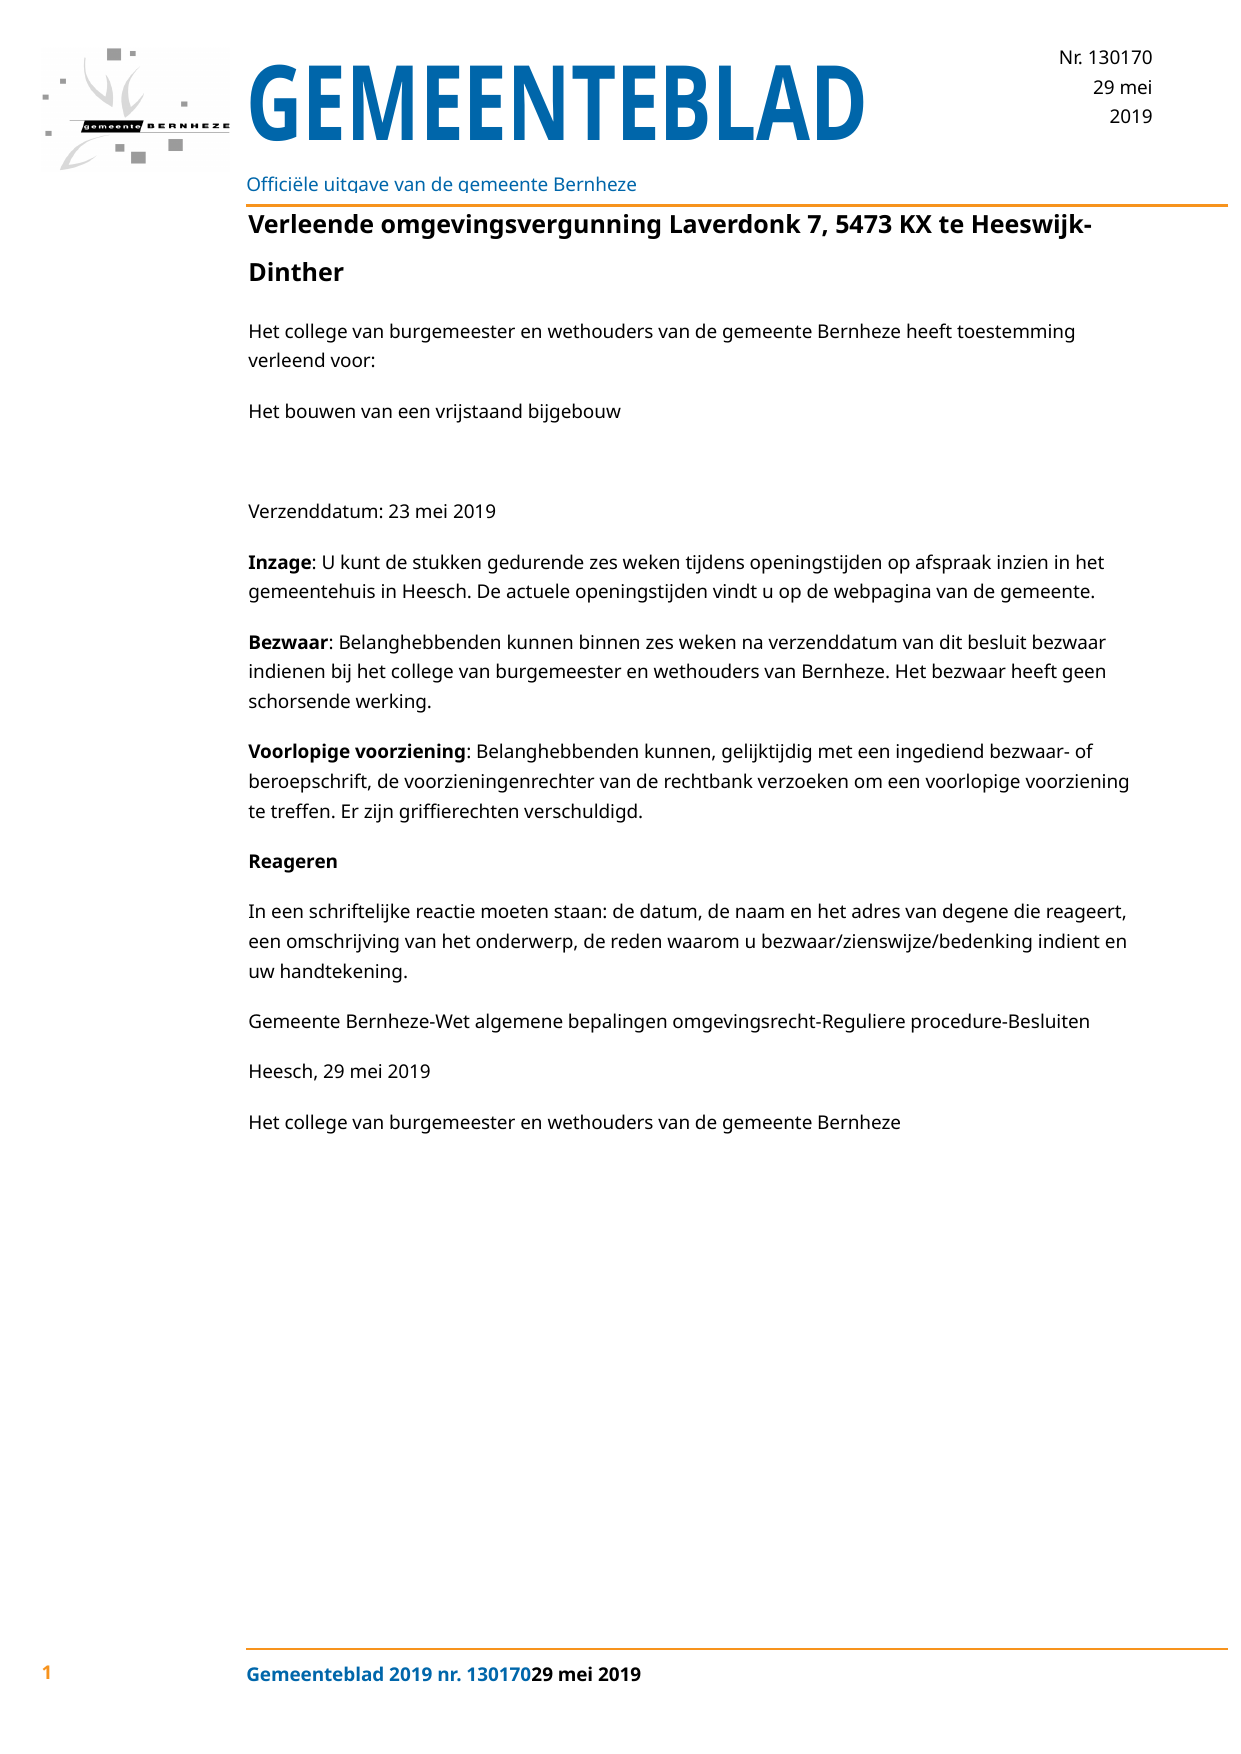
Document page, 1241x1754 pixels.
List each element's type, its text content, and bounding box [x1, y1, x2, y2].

picture [41, 47, 231, 172]
text Het college van burgemeester en wethouders van de gemeente Bernheze heeft toestemming verleend voor: [248, 318, 1152, 373]
text Reageren [248, 848, 1152, 874]
text Gemeente Bernheze-Wet algemene bepalingen omgevingsrecht-Reguliere procedure-Besluiten [248, 1008, 1152, 1034]
text Verzenddatum: 23 mei 2019 [248, 499, 1152, 524]
text Het college van burgemeester en wethouders van de gemeente Bernheze [248, 1109, 1152, 1135]
text Bezwaar: Belanghebbenden kunnen binnen zes weken na verzenddatum van dit besluit bezwaar indienen bij het college van burgemeester en wethouders van Bernheze. Het bezwaar heeft geen schorsende werking. [248, 629, 1152, 714]
text Inzage: U kunt de stukken gedurende zes weken tijdens openingstijden op afspraak inzien in het gemeentehuis in Heesch. De actuele openingstijden vindt u op de webpagina van de gemeente. [248, 549, 1152, 604]
text Voorlopige voorziening: Belanghebbenden kunnen, gelijktijdig met een ingediend bezwaar- of beroepschrift, de voorzieningenrechter van de rechtbank verzoeken om een voorlopige voorziening te treffen. Er zijn griffierechten verschuldigd. [248, 739, 1152, 824]
text Heesch, 29 mei 2019 [248, 1059, 1152, 1084]
text Verleende omgevingsvergunning Laverdonk 7, 5473 KX te Heeswijk-Dinther [248, 207, 1152, 288]
text Het bouwen van een vrijstaand bijgebouw [248, 398, 1152, 424]
text In een schriftelijke reactie moeten staan: de datum, de naam en het adres van degene die reageert, een omschrijving van het onderwerp, de reden waarom u bezwaar/zienswijze/bedenking indient en uw handtekening. [248, 899, 1152, 984]
